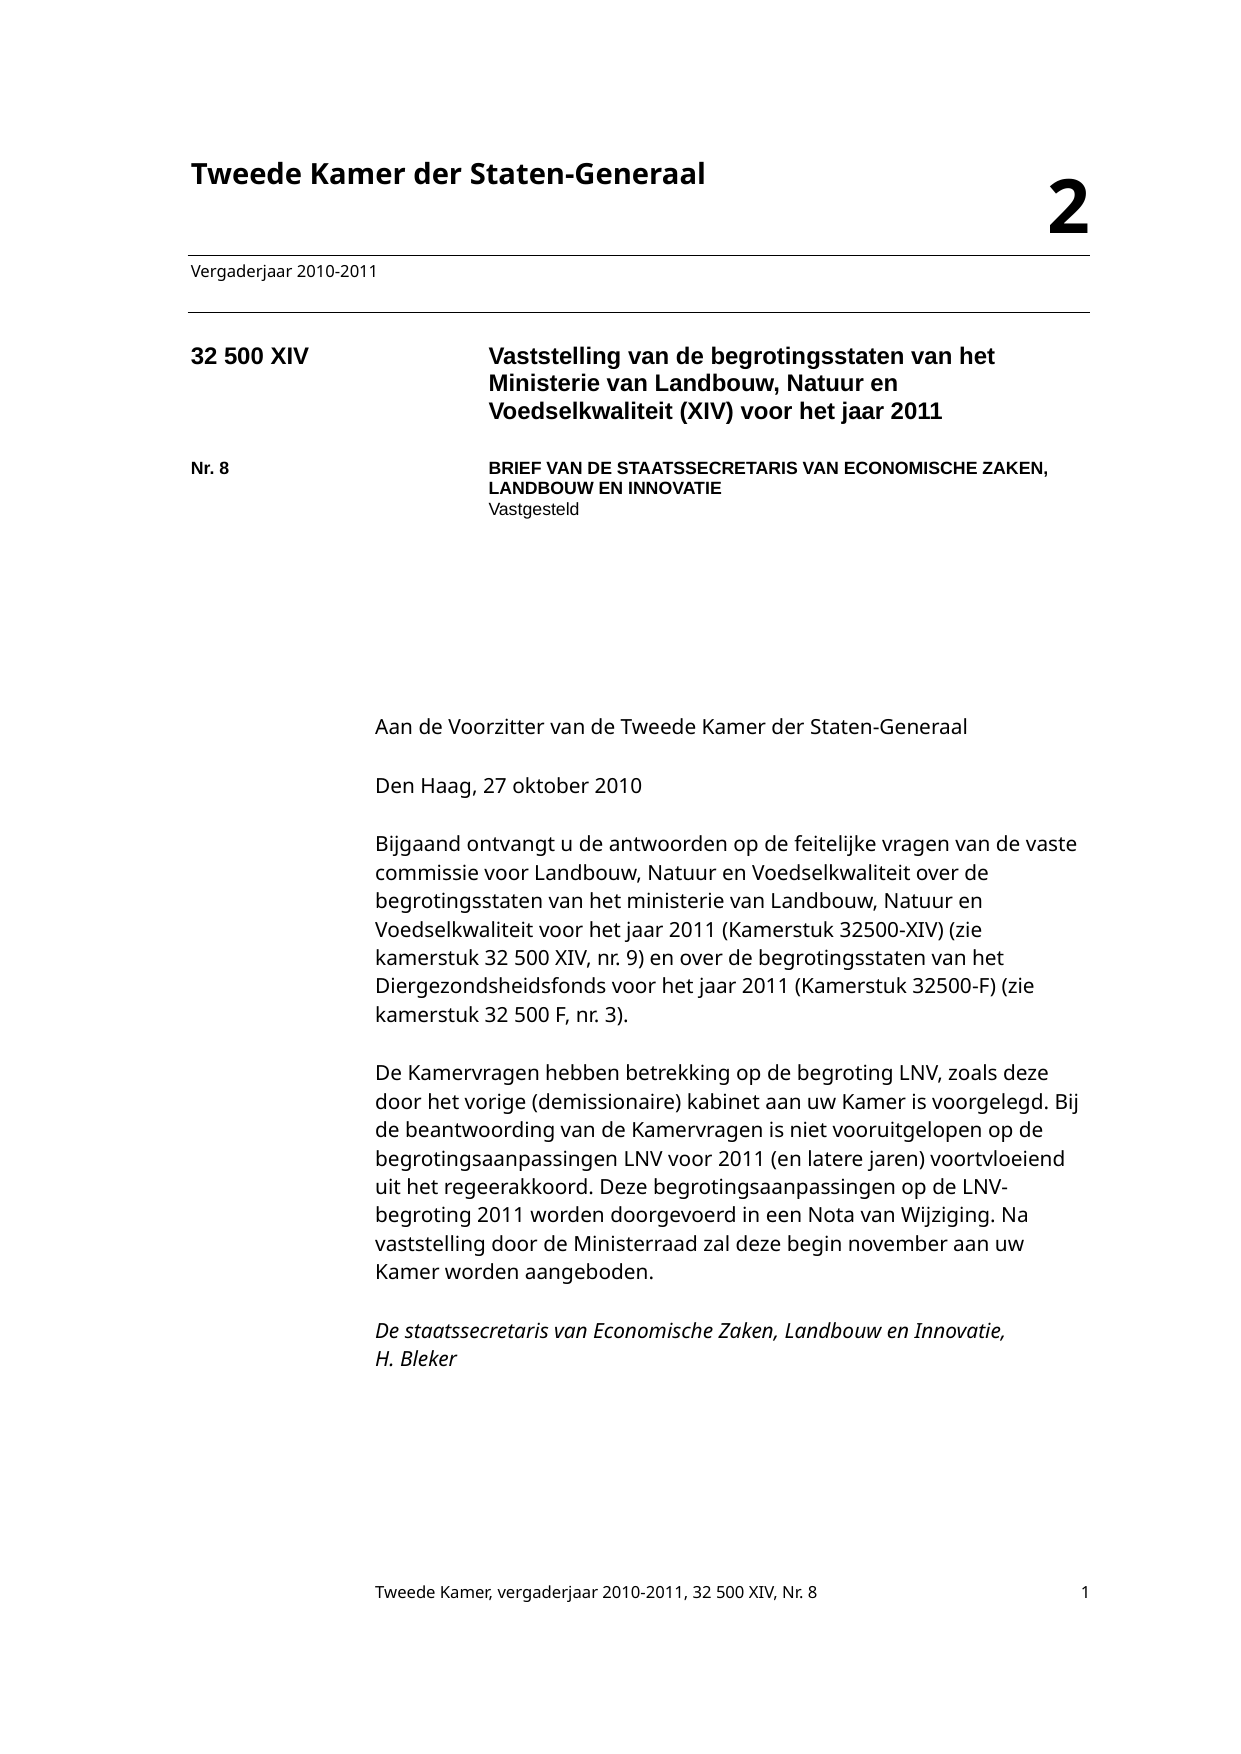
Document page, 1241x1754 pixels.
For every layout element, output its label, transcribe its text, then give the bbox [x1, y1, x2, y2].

text Den Haag, 27 oktober 2010 [375, 771, 1090, 799]
table_cell BRIEF VAN DE STAATSSECRETARIS VAN ECONOMISCHE ZAKEN, LANDBOUW EN INNOVATIE Vastgesteld [485, 455, 1090, 594]
table_cell [485, 313, 1090, 339]
table_cell 32 500 XIV [188, 339, 485, 454]
table_cell Nr. 8 [188, 455, 485, 594]
text De staatssecretaris van Economische Zaken, Landbouw en Innovatie, [375, 1316, 1090, 1344]
text De Kamervragen hebben betrekking op de begroting LNV, zoals deze door het vorige (demissionaire) kabinet aan uw Kamer is voorgelegd. Bij de beantwoording van de Kamervragen is niet vooruitgelopen op de begrotingsaanpassingen LNV voor 2011 (en latere jaren) voortvloeiend uit het regeerakkoord. Deze begrotingsaanpassingen op de LNV-begroting 2011 worden doorgevoerd in een Nota van Wijziging. Na vaststelling door de Ministerraad zal deze begin november aan uw Kamer worden aangeboden. [375, 1058, 1090, 1286]
text Bijgaand ontvangt u de antwoorden op de feitelijke vragen van de vaste commissie voor Landbouw, Natuur en Voedselkwaliteit over de begrotingsstaten van het ministerie van Landbouw, Natuur en Voedselkwaliteit voor het jaar 2011 (Kamerstuk 32500-XIV) (zie kamerstuk 32 500 XIV, nr. 9) en over de begrotingsstaten van het Diergezondsheidsfonds voor het jaar 2011 (Kamerstuk 32500-F) (zie kamerstuk 32 500 F, nr. 3). [375, 829, 1090, 1028]
table_cell [485, 256, 1090, 312]
table_cell [188, 313, 485, 339]
table_cell Vergaderjaar 2010-2011 [188, 256, 485, 312]
table_header 2 [910, 150, 1090, 255]
text Aan de Voorzitter van de Tweede Kamer der Staten-Generaal [375, 712, 1090, 741]
table_cell Vaststelling van de begrotingsstaten van het Ministerie van Landbouw, Natuur en Voedselkwaliteit (XIV) voor het jaar 2011 [485, 339, 1090, 454]
table_header Tweede Kamer der Staten-Generaal [188, 150, 909, 255]
text H. Bleker [375, 1344, 1090, 1373]
